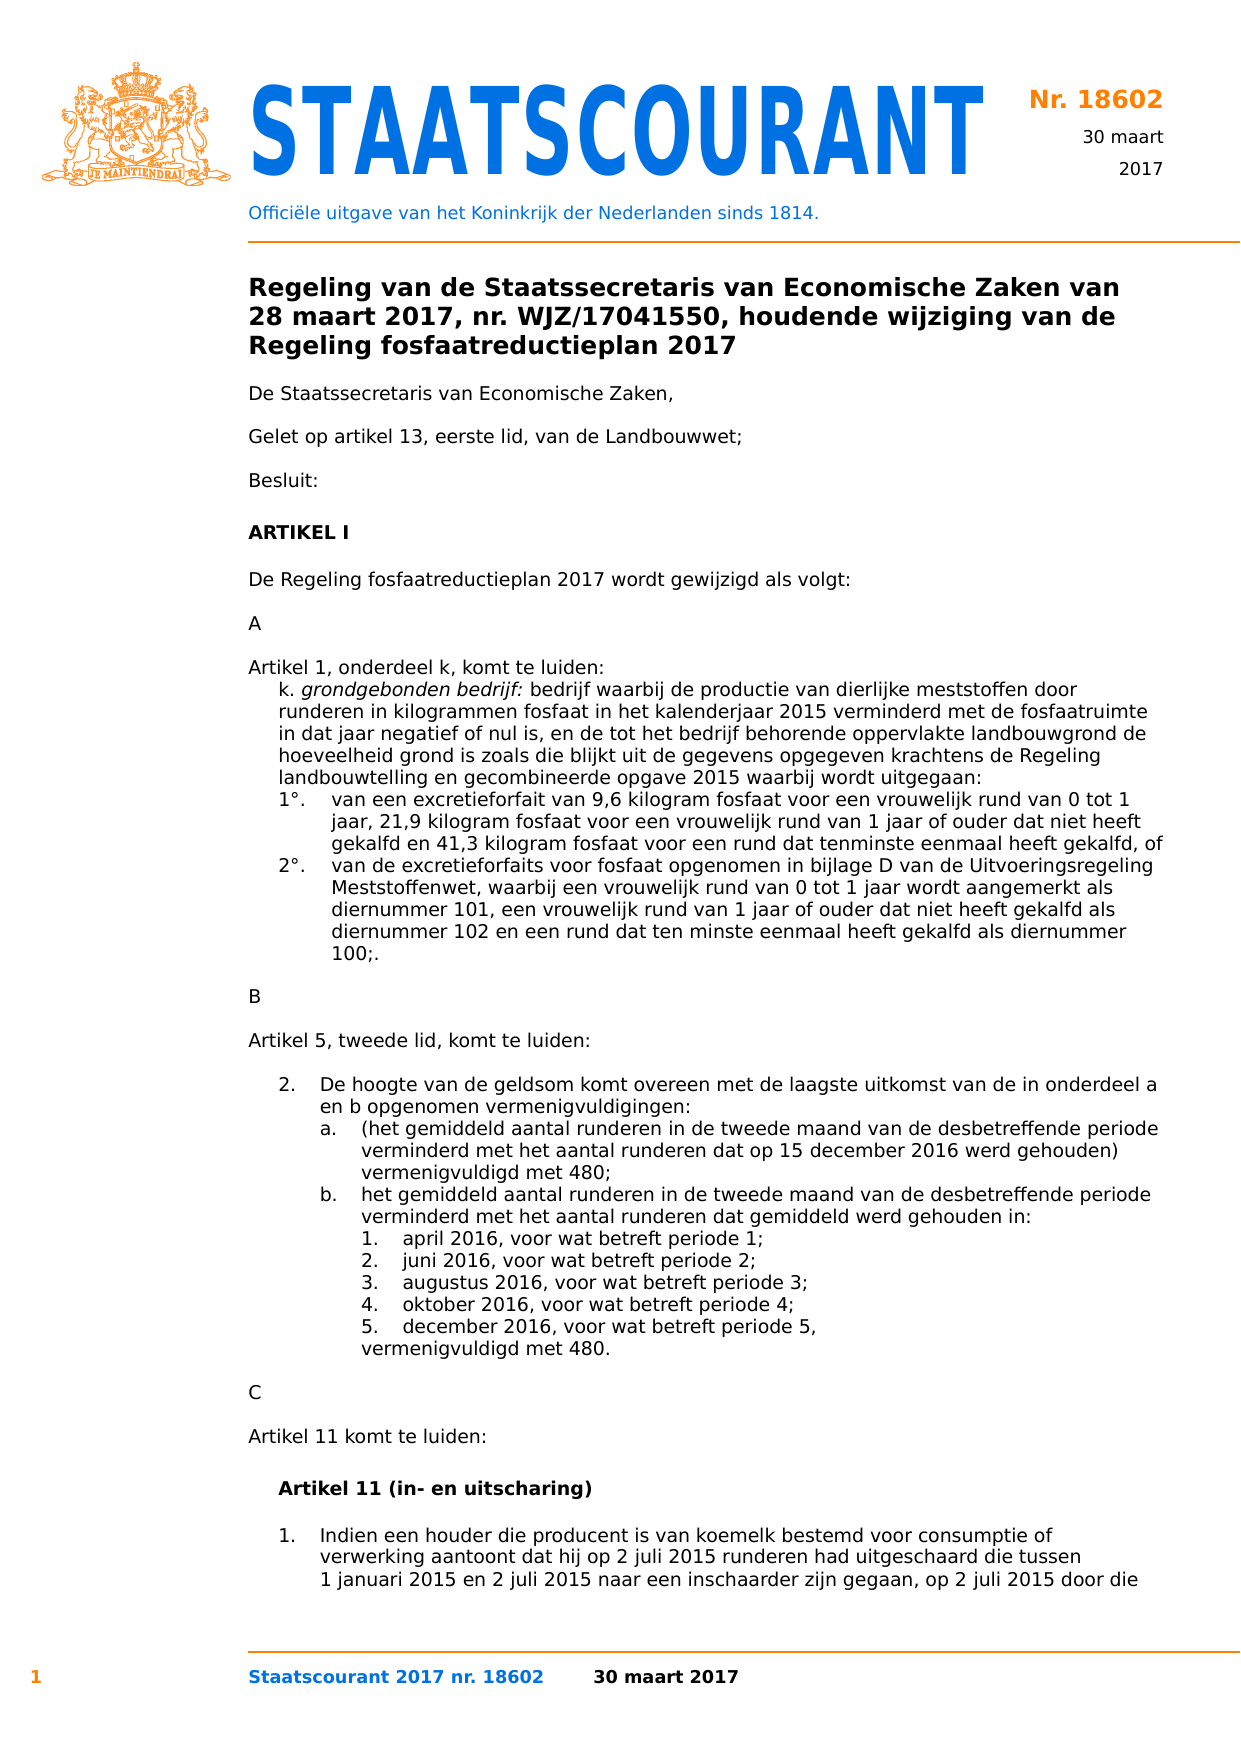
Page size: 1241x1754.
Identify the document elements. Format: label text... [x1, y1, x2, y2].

text 2. De hoogte van de geldsom komt overeen met de laagste uitkomst van de in onderdeel a en b opgenomen vermenigvuldigingen: [278, 1074, 1163, 1118]
text De Staatssecretaris van Economische Zaken, [248, 382, 1163, 404]
table_header Nr. 18602 [998, 62, 1240, 121]
table_header [25, 62, 248, 241]
table_cell 2017 [998, 153, 1240, 203]
text k. grondgebonden bedrijf: bedrijf waarbij de productie van dierlijke meststoffen door runderen in kilogrammen fosfaat in het kalenderjaar 2015 verminderd met de fosfaatruimte in dat jaar negatief of nul is, en de tot het bedrijf behorende oppervlakte landbouwgrond de hoeveelheid grond is zoals die blijkt uit de gegevens opgegeven krachtens de Regeling landbouwtelling en gecombineerde opgave 2015 waarbij wordt uitgegaan: [278, 679, 1163, 789]
text 1. Indien een houder die producent is van koemelk bestemd voor consumptie of verwerking aantoont dat hij op 2 juli 2015 runderen had uitgeschaard die tussen 1 januari 2015 en 2 juli 2015 naar een inschaarder zijn gegaan, op 2 juli 2015 door die [278, 1524, 1163, 1590]
subtitle Artikel 11 (in- en uitscharing) [278, 1477, 1163, 1499]
subtitle Regeling van de Staatssecretaris van Economische Zaken van 28 maart 2017, nr. WJZ/17041550, houdende wijziging van de Regeling fosfaatreductieplan 2017 [248, 273, 1163, 361]
table_header STAATSCOURANT [248, 62, 998, 203]
text 1°. van een excretieforfait van 9,6 kilogram fosfaat voor een vrouwelijk rund van 0 tot 1 jaar, 21,9 kilogram fosfaat voor een vrouwelijk rund van 1 jaar of ouder dat niet heeft gekalfd en 41,3 kilogram fosfaat voor een rund dat tenminste eenmaal heeft gekalfd, of [278, 789, 1163, 854]
text Gelet op artikel 13, eerste lid, van de Landbouwwet; [248, 426, 1163, 448]
text Besluit: [248, 470, 1163, 492]
text 3. augustus 2016, voor wat betreft periode 3; [361, 1272, 1163, 1294]
text C [248, 1382, 1163, 1404]
text 5. december 2016, voor wat betreft periode 5, [361, 1316, 1163, 1338]
subtitle ARTIKEL I [248, 522, 1163, 544]
text 4. oktober 2016, voor wat betreft periode 4; [361, 1294, 1163, 1316]
text a. (het gemiddeld aantal runderen in de tweede maand van de desbetreffende periode verminderd met het aantal runderen dat op 15 december 2016 werd gehouden) vermenigvuldigd met 480; [319, 1118, 1163, 1184]
text b. het gemiddeld aantal runderen in de tweede maand van de desbetreffende periode verminderd met het aantal runderen dat gemiddeld werd gehouden in: [319, 1184, 1163, 1228]
text A [248, 613, 1163, 635]
picture [41, 62, 231, 186]
text 2. juni 2016, voor wat betreft periode 2; [361, 1250, 1163, 1272]
text 1. april 2016, voor wat betreft periode 1; [361, 1228, 1163, 1250]
text B [248, 986, 1163, 1008]
table_cell 30 maart [998, 121, 1240, 153]
text Artikel 1, onderdeel k, komt te luiden: [248, 657, 1163, 679]
text Artikel 11 komt te luiden: [248, 1426, 1163, 1447]
table_cell Officiële uitgave van het Koninkrijk der Nederlanden sinds 1814. [248, 203, 1240, 241]
text 2°. van de excretieforfaits voor fosfaat opgenomen in bijlage D van de Uitvoeringsregeling Meststoffenwet, waarbij een vrouwelijk rund van 0 tot 1 jaar wordt aangemerkt als diernummer 101, een vrouwelijk rund van 1 jaar of ouder dat niet heeft gekalfd als diernummer 102 en een rund dat ten minste eenmaal heeft gekalfd als diernummer 100;. [278, 854, 1163, 964]
text vermenigvuldigd met 480. [361, 1338, 1163, 1360]
text Artikel 5, tweede lid, komt te luiden: [248, 1030, 1163, 1052]
text De Regeling fosfaatreductieplan 2017 wordt gewijzigd als volgt: [248, 569, 1163, 591]
